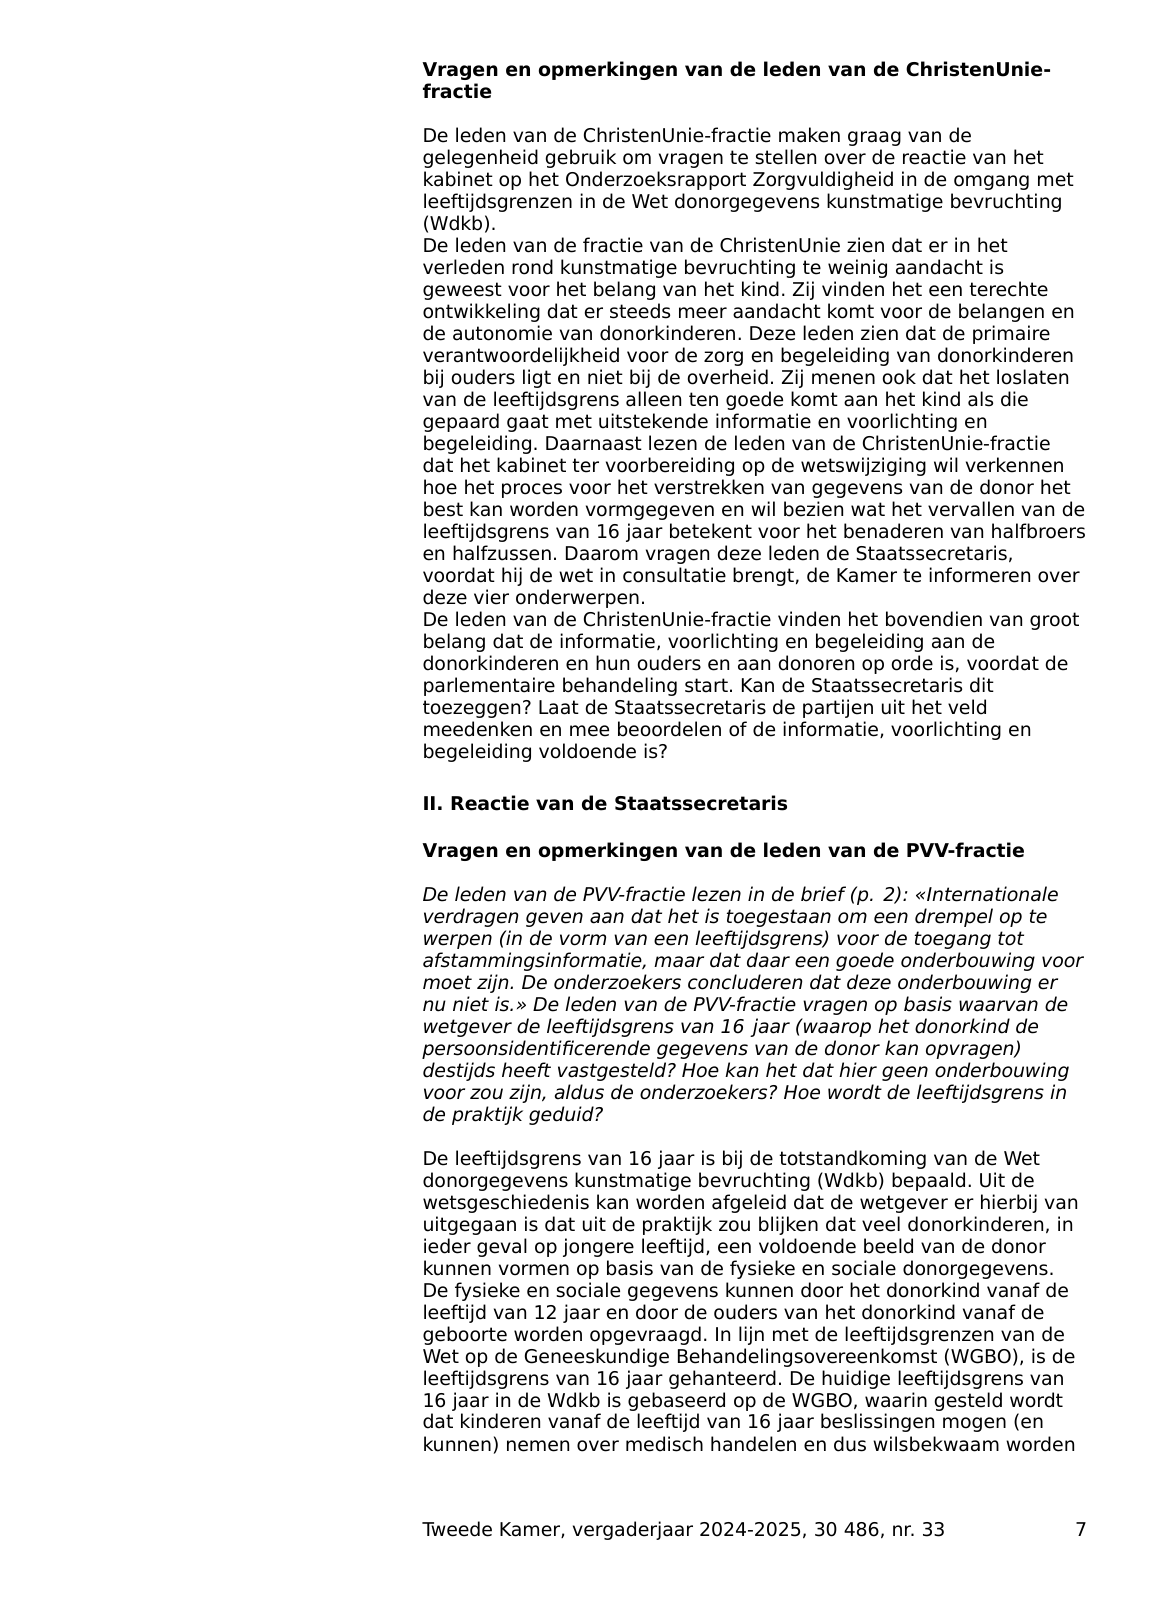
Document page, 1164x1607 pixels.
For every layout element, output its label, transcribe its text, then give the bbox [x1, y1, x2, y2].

text De leden van de ChristenUnie-fractie maken graag van de gelegenheid gebruik om vragen te stellen over de reactie van het kabinet op het Onderzoeksrapport Zorgvuldigheid in de omgang met leeftijdsgrenzen in de Wet donorgegevens kunstmatige bevruchting (Wdkb). [422, 125, 1087, 235]
text De leeftijdsgrens van 16 jaar is bij de totstandkoming van de Wet donorgegevens kunstmatige bevruchting (Wdkb) bepaald. Uit de wetsgeschiedenis kan worden afgeleid dat de wetgever er hierbij van uitgegaan is dat uit de praktijk zou blijken dat veel donorkinderen, in ieder geval op jongere leeftijd, een voldoende beeld van de donor kunnen vormen op basis van de fysieke en sociale donorgegevens. De fysieke en sociale gegevens kunnen door het donorkind vanaf de leeftijd van 12 jaar en door de ouders van het donorkind vanaf de geboorte worden opgevraagd. In lijn met de leeftijdsgrenzen van de Wet op de Geneeskundige Behandelingsovereenkomst (WGBO), is de leeftijdsgrens van 16 jaar gehanteerd. De huidige leeftijdsgrens van 16 jaar in de Wdkb is gebaseerd op de WGBO, waarin gesteld wordt dat kinderen vanaf de leeftijd van 16 jaar beslissingen mogen (en kunnen) nemen over medisch handelen en dus wilsbekwaam worden [422, 1148, 1087, 1455]
subtitle II. Reactie van de Staatssecretaris [422, 793, 1087, 814]
text De leden van de PVV-fractie lezen in de brief (p. 2): «Internationale verdragen geven aan dat het is toegestaan om een drempel op te werpen (in de vorm van een leeftijdsgrens) voor de toegang tot afstammingsinformatie, maar dat daar een goede onderbouwing voor moet zijn. De onderzoekers concluderen dat deze onderbouwing er nu niet is.» De leden van de PVV-fractie vragen op basis waarvan de wetgever de leeftijdsgrens van 16 jaar (waarop het donorkind de persoonsidentificerende gegevens van de donor kan opvragen) destijds heeft vastgesteld? Hoe kan het dat hier geen onderbouwing voor zou zijn, aldus de onderzoekers? Hoe wordt de leeftijdsgrens in de praktijk geduid? [422, 884, 1087, 1126]
subtitle Vragen en opmerkingen van de leden van de PVV-fractie [422, 839, 1087, 862]
subtitle Vragen en opmerkingen van de leden van de ChristenUnie-fractie [422, 59, 1087, 103]
text De leden van de fractie van de ChristenUnie zien dat er in het verleden rond kunstmatige bevruchting te weinig aandacht is geweest voor het belang van het kind. Zij vinden het een terechte ontwikkeling dat er steeds meer aandacht komt voor de belangen en de autonomie van donorkinderen. Deze leden zien dat de primaire verantwoordelijkheid voor de zorg en begeleiding van donorkinderen bij ouders ligt en niet bij de overheid. Zij menen ook dat het loslaten van de leeftijdsgrens alleen ten goede komt aan het kind als die gepaard gaat met uitstekende informatie en voorlichting en begeleiding. Daarnaast lezen de leden van de ChristenUnie-fractie dat het kabinet ter voorbereiding op de wetswijziging wil verkennen hoe het proces voor het verstrekken van gegevens van de donor het best kan worden vormgegeven en wil bezien wat het vervallen van de leeftijdsgrens van 16 jaar betekent voor het benaderen van halfbroers en halfzussen. Daarom vragen deze leden de Staatssecretaris, voordat hij de wet in consultatie brengt, de Kamer te informeren over deze vier onderwerpen. [422, 235, 1087, 609]
text De leden van de ChristenUnie-fractie vinden het bovendien van groot belang dat de informatie, voorlichting en begeleiding aan de donorkinderen en hun ouders en aan donoren op orde is, voordat de parlementaire behandeling start. Kan de Staatssecretaris dit toezeggen? Laat de Staatssecretaris de partijen uit het veld meedenken en mee beoordelen of de informatie, voorlichting en begeleiding voldoende is? [422, 609, 1087, 763]
